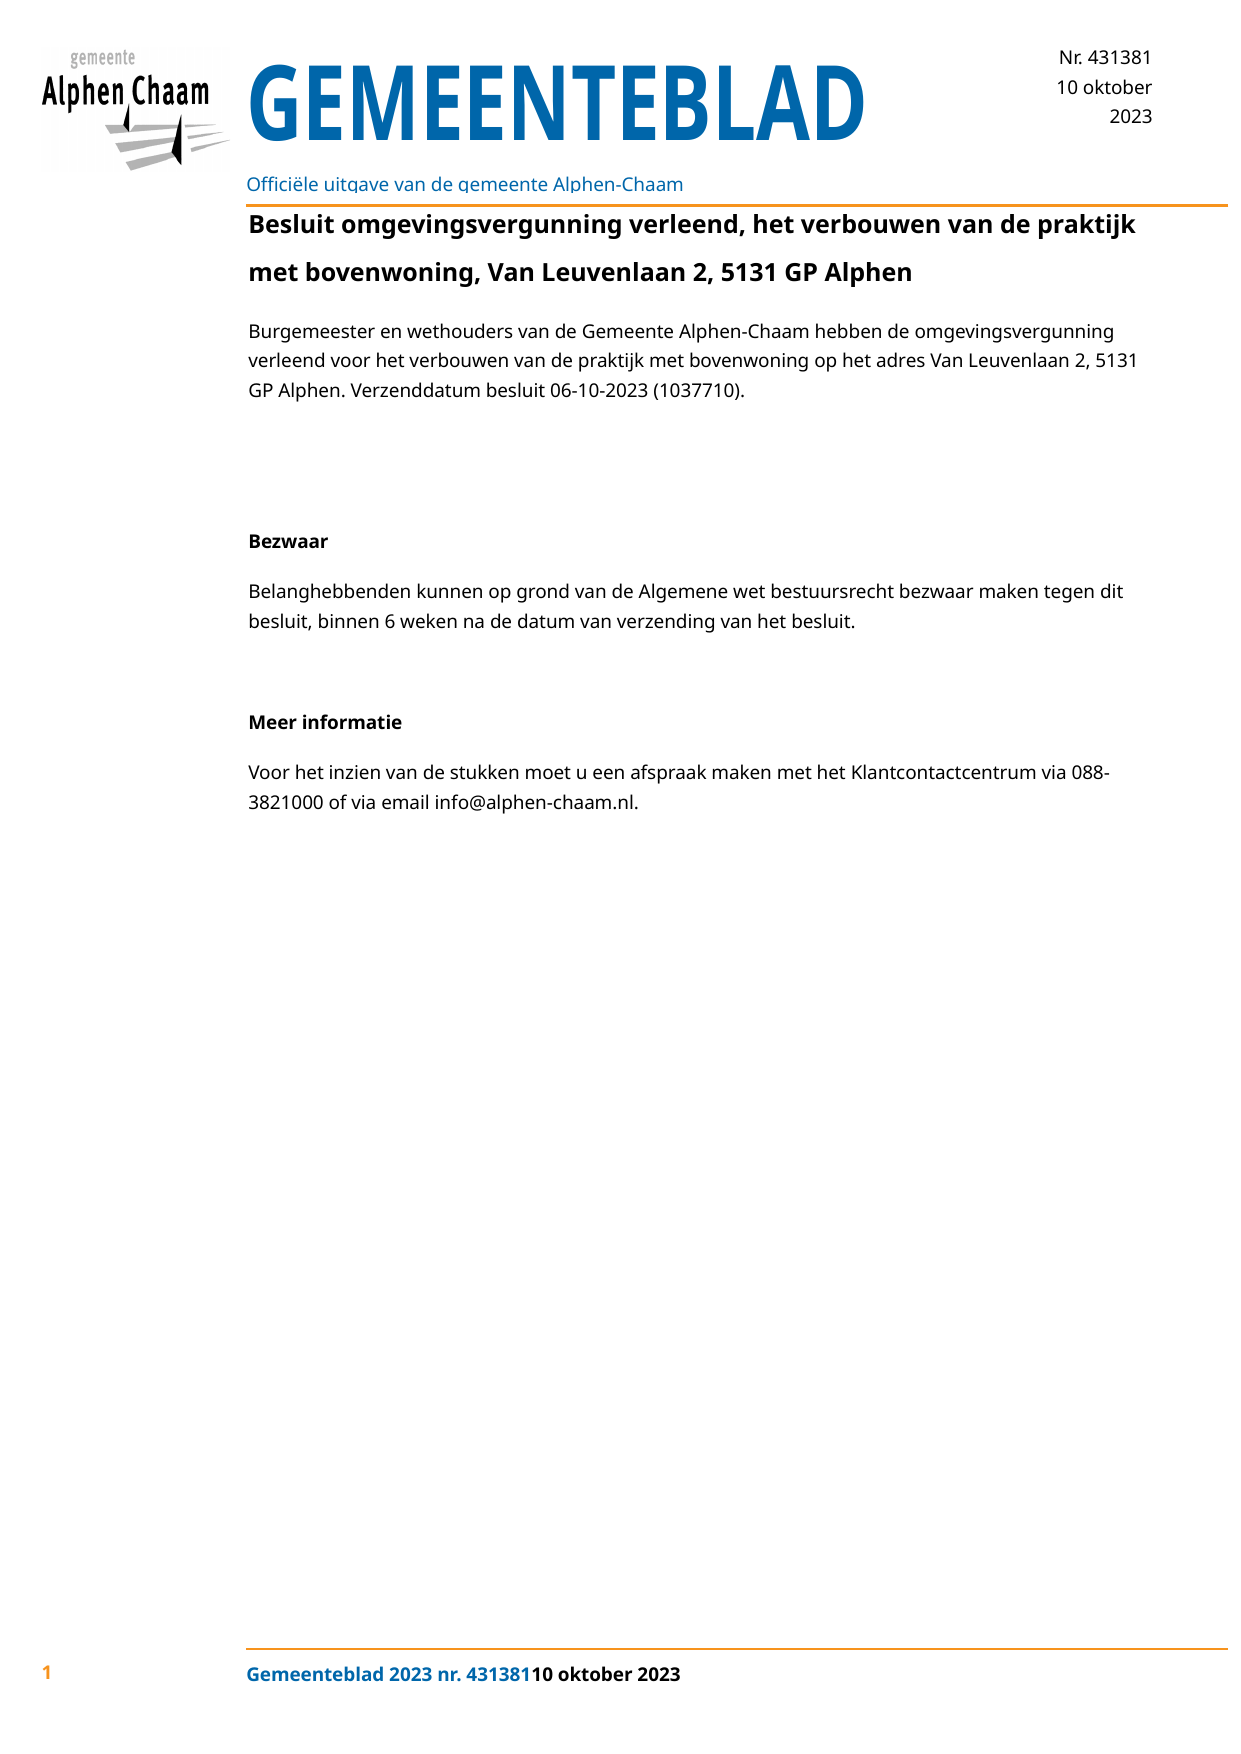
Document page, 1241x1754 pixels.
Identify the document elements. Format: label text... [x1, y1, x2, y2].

text Burgemeester en wethouders van de Gemeente Alphen-Chaam hebben de omgevingsvergunning verleend voor het verbouwen van de praktijk met bovenwoning op het adres Van Leuvenlaan 2, 5131 GP Alphen. Verzenddatum besluit 06-10-2023 (1037710). [248, 318, 1152, 403]
text Besluit omgevingsvergunning verleend, het verbouwen van de praktijk met bovenwoning, Van Leuvenlaan 2, 5131 GP Alphen [248, 207, 1152, 288]
picture [41, 47, 231, 172]
text Voor het inzien van de stukken moet u een afspraak maken met het Klantcontactcentrum via 088-3821000 of via email info@alphen-chaam.nl. [248, 759, 1152, 815]
text Meer informatie [248, 709, 1152, 735]
text Belanghebbenden kunnen op grond van de Algemene wet bestuursrecht bezwaar maken tegen dit besluit, binnen 6 weken na de datum van verzending van het besluit. [248, 579, 1152, 634]
text Bezwaar [248, 528, 1152, 554]
